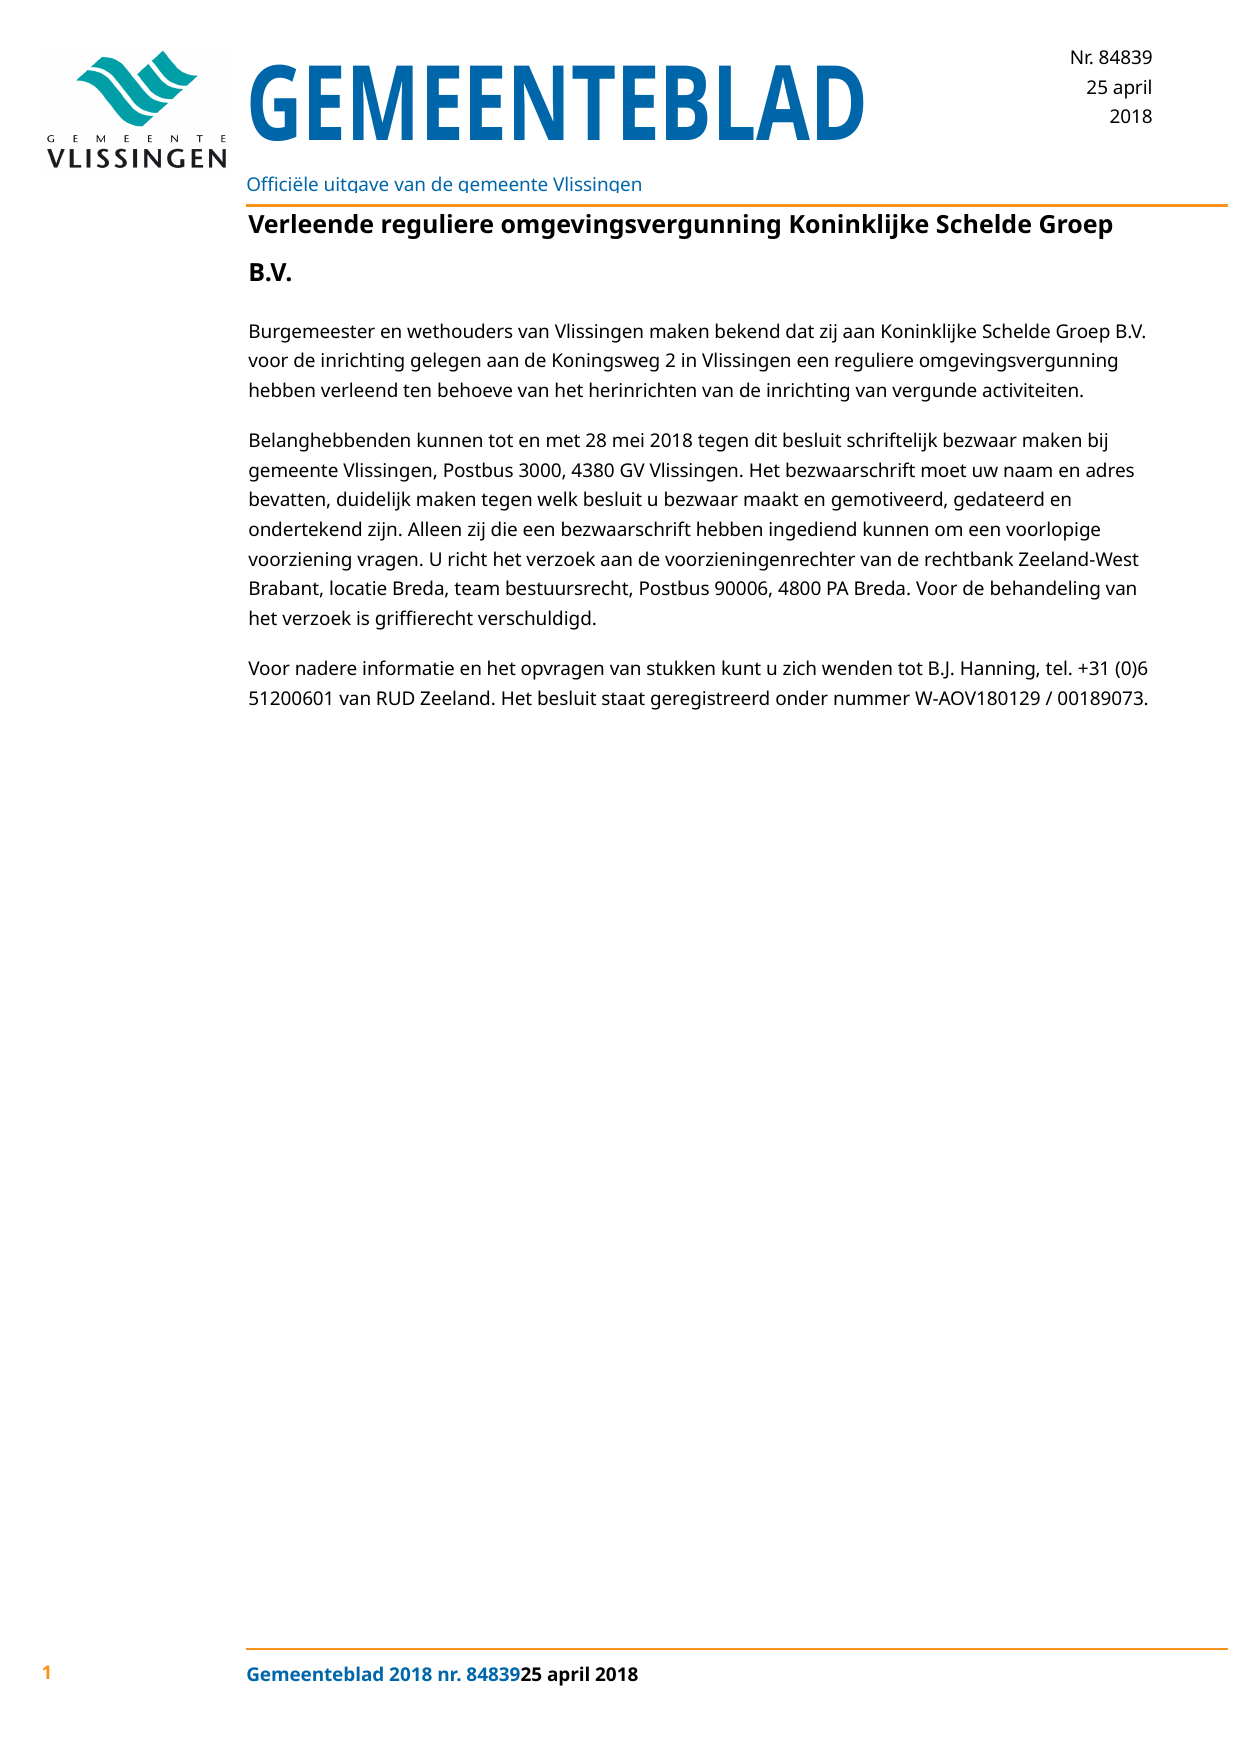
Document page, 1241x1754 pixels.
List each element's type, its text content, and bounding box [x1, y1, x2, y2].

text Voor nadere informatie en het opvragen van stukken kunt u zich wenden tot B.J. Hanning, tel. +31 (0)6 51200601 van RUD Zeeland. Het besluit staat geregistreerd onder nummer W-AOV180129 / 00189073. [248, 655, 1152, 711]
text Verleende reguliere omgevingsvergunning Koninklijke Schelde Groep B.V. [248, 207, 1152, 288]
text Belanghebbenden kunnen tot en met 28 mei 2018 tegen dit besluit schriftelijk bezwaar maken bij gemeente Vlissingen, Postbus 3000, 4380 GV Vlissingen. Het bezwaarschrift moet uw naam en adres bevatten, duidelijk maken tegen welk besluit u bezwaar maakt en gemotiveerd, gedateerd en ondertekend zijn. Alleen zij die een bezwaarschrift hebben ingediend kunnen om een voorlopige voorziening vragen. U richt het verzoek aan de voorzieningenrechter van de rechtbank Zeeland-West Brabant, locatie Breda, team bestuursrecht, Postbus 90006, 4800 PA Breda. Voor de behandeling van het verzoek is griffierecht verschuldigd. [248, 427, 1152, 631]
text Burgemeester en wethouders van Vlissingen maken bekend dat zij aan Koninklijke Schelde Groep B.V. voor de inrichting gelegen aan de Koningsweg 2 in Vlissingen een reguliere omgevingsvergunning hebben verleend ten behoeve van het herinrichten van de inrichting van vergunde activiteiten. [248, 318, 1152, 403]
picture [41, 47, 231, 172]
